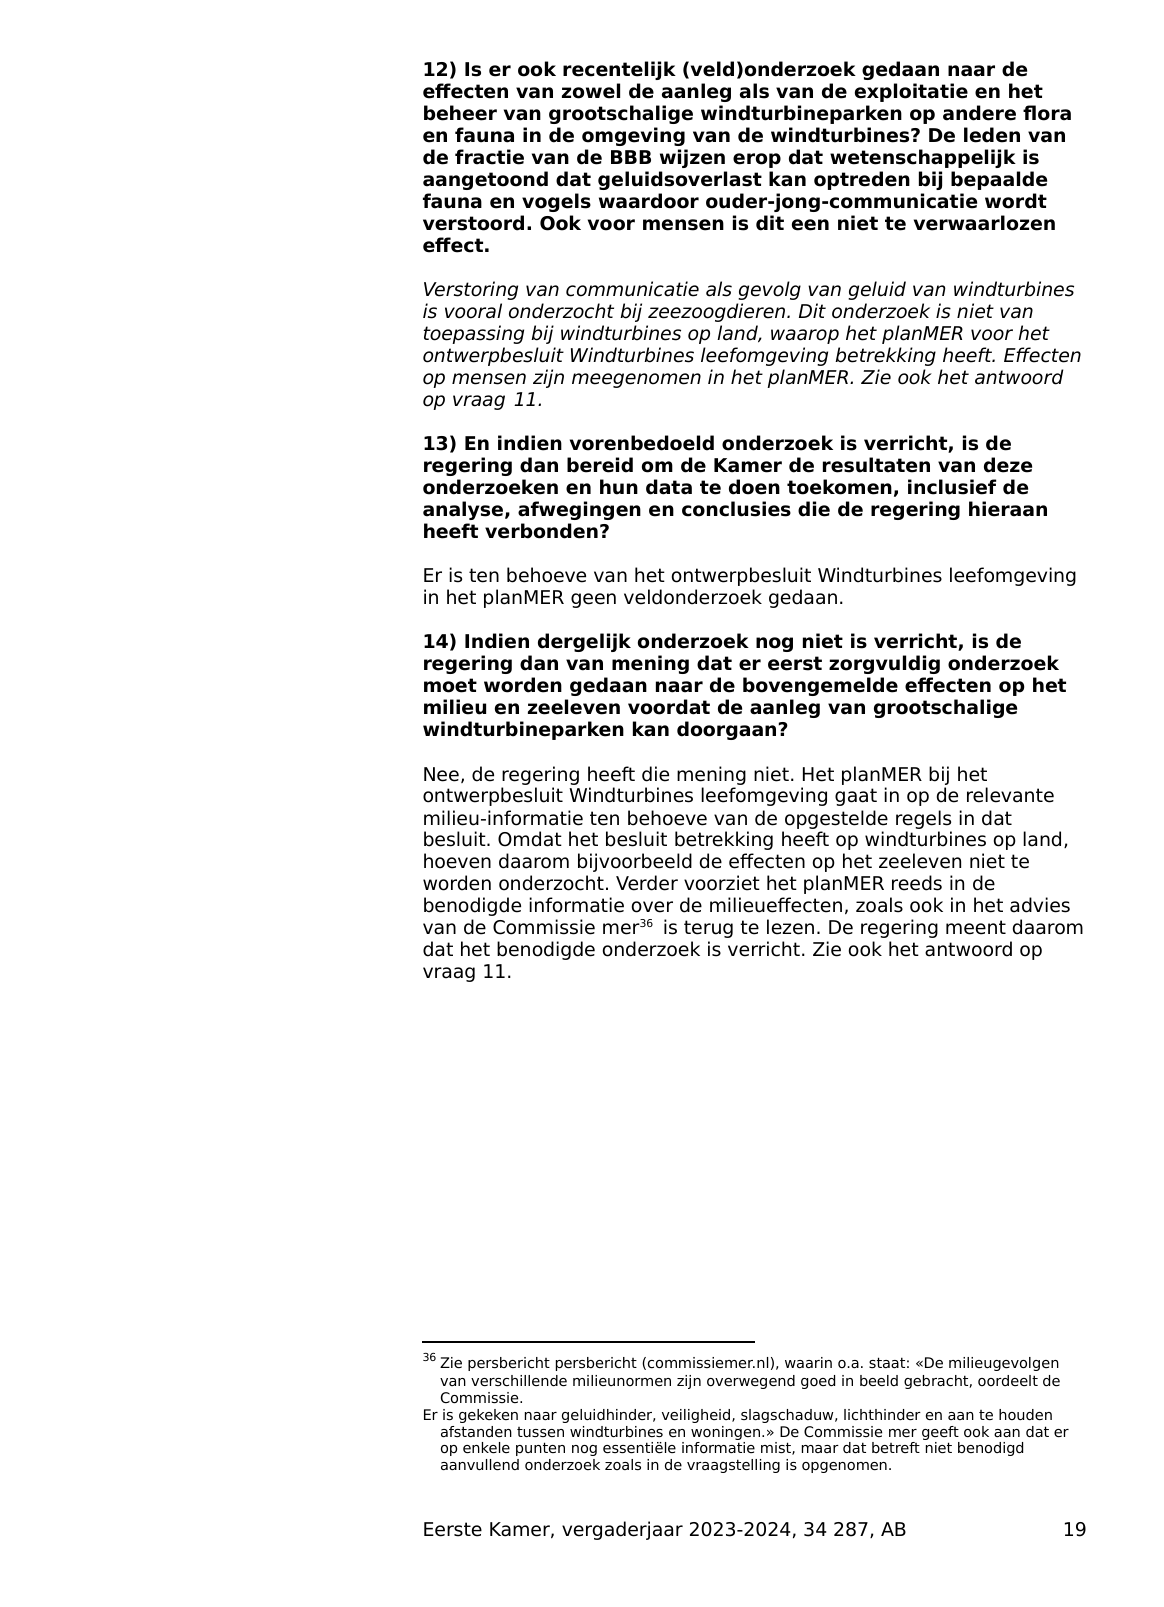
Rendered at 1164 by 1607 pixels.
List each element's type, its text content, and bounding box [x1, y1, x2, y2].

text Er is gekeken naar geluidhinder, veiligheid, slagschaduw, lichthinder en aan te houden afstanden tussen windturbines en woningen.» De Commissie mer geeft ook aan dat er op enkele punten nog essentiële informatie mist, maar dat betreft niet benodigd aanvullend onderzoek zoals in de vraagstelling is opgenomen. [422, 1407, 1087, 1474]
subtitle 12) Is er ook recentelijk (veld)onderzoek gedaan naar de effecten van zowel de aanleg als van de exploitatie en het beheer van grootschalige windturbineparken op andere flora en fauna in de omgeving van de windturbines? De leden van de fractie van de BBB wijzen erop dat wetenschappelijk is aangetoond dat geluidsoverlast kan optreden bij bepaalde fauna en vogels waardoor ouder-jong-communicatie wordt verstoord. Ook voor mensen is dit een niet te verwaarlozen effect. [422, 59, 1087, 257]
text Zie persbericht persbericht (commissiemer.nl), waarin o.a. staat: «De milieugevolgen van verschillende milieunormen zijn overwegend goed in beeld gebracht, oordeelt de Commissie. [422, 1351, 1087, 1407]
subtitle 14) Indien dergelijk onderzoek nog niet is verricht, is de regering dan van mening dat er eerst zorgvuldig onderzoek moet worden gedaan naar de bovengemelde effecten op het milieu en zeeleven voordat de aanleg van grootschalige windturbineparken kan doorgaan? [422, 631, 1087, 741]
subtitle 13) En indien vorenbedoeld onderzoek is verricht, is de regering dan bereid om de Kamer de resultaten van deze onderzoeken en hun data te doen toekomen, inclusief de analyse, afwegingen en conclusies die de regering hieraan heeft verbonden? [422, 433, 1087, 543]
text Er is ten behoeve van het ontwerpbesluit Windturbines leefomgeving in het planMER geen veldonderzoek gedaan. [422, 565, 1087, 609]
text Nee, de regering heeft die mening niet. Het planMER bij het ontwerpbesluit Windturbines leefomgeving gaat in op de relevante milieu-informatie ten behoeve van de opgestelde regels in dat besluit. Omdat het besluit betrekking heeft op windturbines op land, hoeven daarom bijvoorbeeld de effecten op het zeeleven niet te worden onderzocht. Verder voorziet het planMER reeds in de benodigde informatie over de milieueffecten, zoals ook in het advies van de Commissie mer is terug te lezen. De regering meent daarom dat het benodigde onderzoek is verricht. Zie ook het antwoord op vraag 11. [422, 763, 1087, 983]
text Verstoring van communicatie als gevolg van geluid van windturbines is vooral onderzocht bij zeezoogdieren. Dit onderzoek is niet van toepassing bij windturbines op land, waarop het planMER voor het ontwerpbesluit Windturbines leefomgeving betrekking heeft. Effecten op mensen zijn meegenomen in het planMER. Zie ook het antwoord op vraag 11. [422, 279, 1087, 411]
